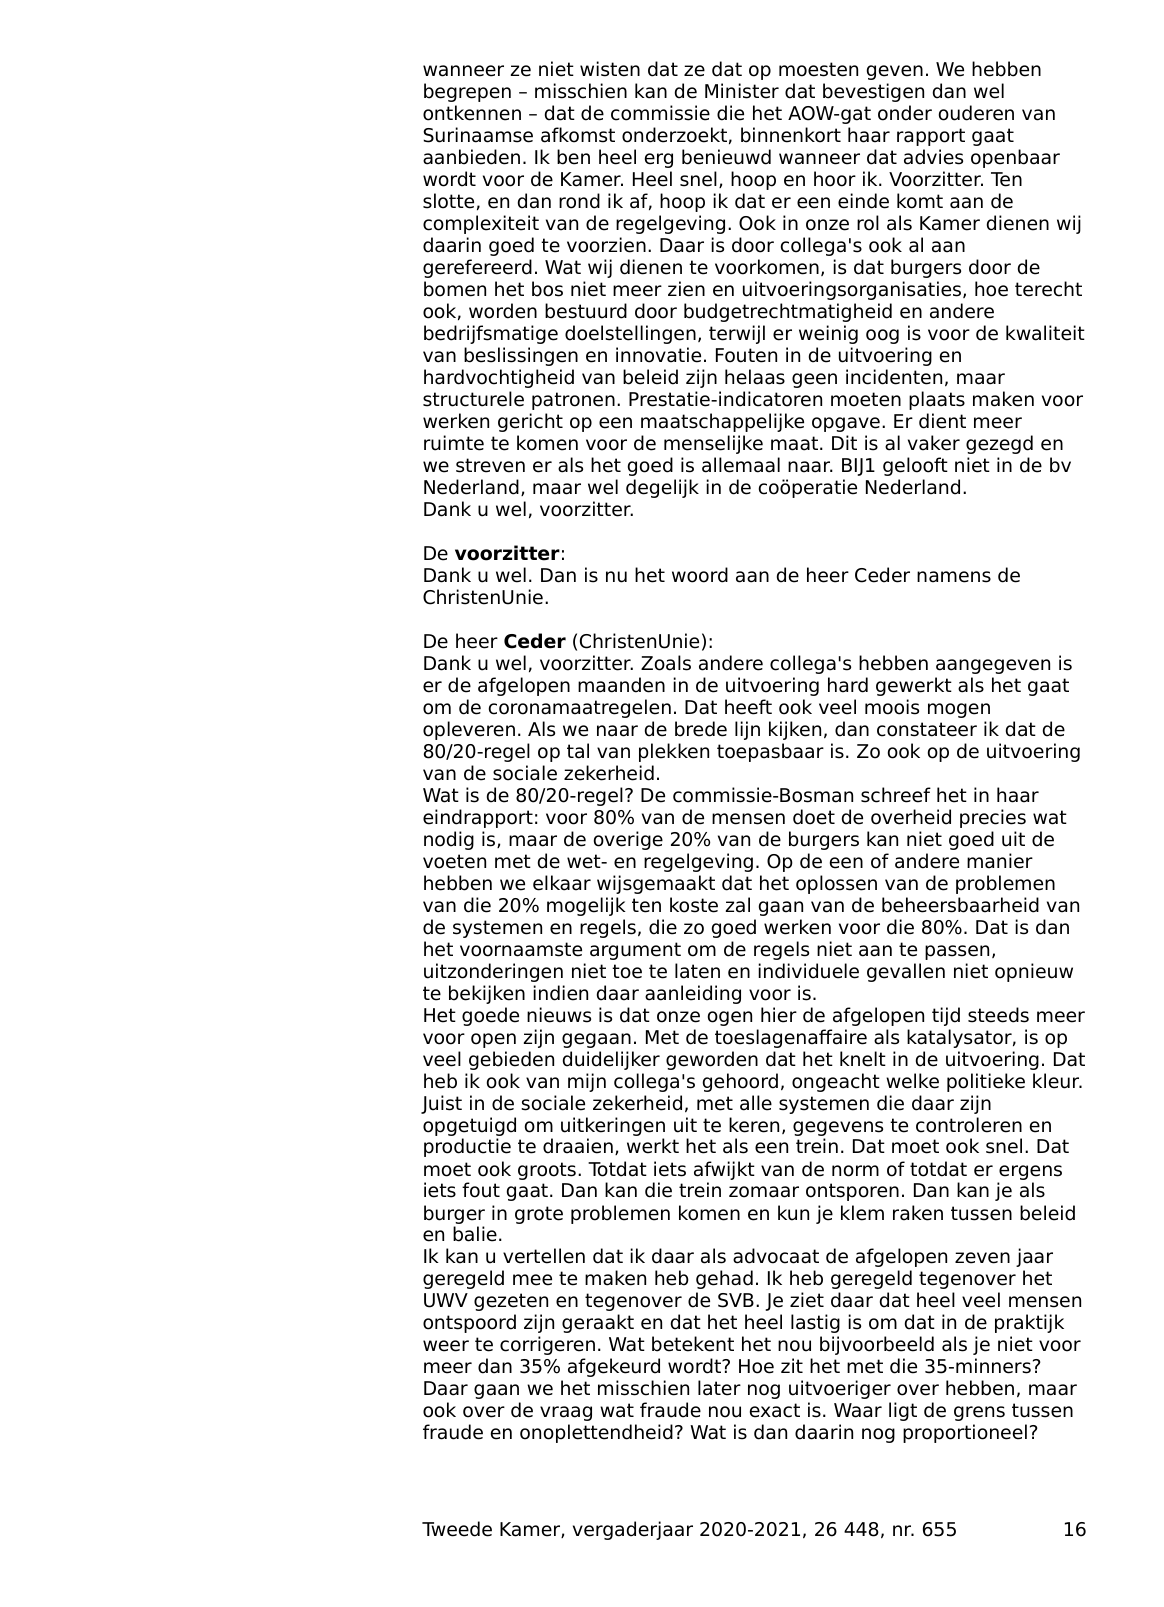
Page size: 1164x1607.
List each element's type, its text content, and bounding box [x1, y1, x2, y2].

text De voorzitter: [422, 543, 1087, 565]
text De heer Ceder (ChristenUnie): [422, 631, 1087, 653]
text Wat is de 80/20-regel? De commissie-Bosman schreef het in haar eindrapport: voor 80% van de mensen doet de overheid precies wat nodig is, maar de overige 20% van de burgers kan niet goed uit de voeten met de wet- en regelgeving. Op de een of andere manier hebben we elkaar wijsgemaakt dat het oplossen van de problemen van die 20% mogelijk ten koste zal gaan van de beheersbaarheid van de systemen en regels, die zo goed werken voor die 80%. Dat is dan het voornaamste argument om de regels niet aan te passen, uitzonderingen niet toe te laten en individuele gevallen niet opnieuw te bekijken indien daar aanleiding voor is. [422, 785, 1087, 1004]
text Ik kan u vertellen dat ik daar als advocaat de afgelopen zeven jaar geregeld mee te maken heb gehad. Ik heb geregeld tegenover het UWV gezeten en tegenover de SVB. Je ziet daar dat heel veel mensen ontspoord zijn geraakt en dat het heel lastig is om dat in de praktijk weer te corrigeren. Wat betekent het nou bijvoorbeeld als je niet voor meer dan 35% afgekeurd wordt? Hoe zit het met die 35-minners? Daar gaan we het misschien later nog uitvoeriger over hebben, maar ook over de vraag wat fraude nou exact is. Waar ligt de grens tussen fraude en onoplettendheid? Wat is dan daarin nog proportioneel? [422, 1246, 1087, 1444]
text Dank u wel, voorzitter. Zoals andere collega's hebben aangegeven is er de afgelopen maanden in de uitvoering hard gewerkt als het gaat om de coronamaatregelen. Dat heeft ook veel moois mogen opleveren. Als we naar de brede lijn kijken, dan constateer ik dat de 80/20-regel op tal van plekken toepasbaar is. Zo ook op de uitvoering van de sociale zekerheid. [422, 653, 1087, 785]
text Dank u wel. Dan is nu het woord aan de heer Ceder namens de ChristenUnie. [422, 565, 1087, 609]
text Dank u wel, voorzitter. [422, 499, 1087, 521]
text Het goede nieuws is dat onze ogen hier de afgelopen tijd steeds meer voor open zijn gegaan. Met de toeslagenaffaire als katalysator, is op veel gebieden duidelijker geworden dat het knelt in de uitvoering. Dat heb ik ook van mijn collega's gehoord, ongeacht welke politieke kleur. Juist in de sociale zekerheid, met alle systemen die daar zijn opgetuigd om uitkeringen uit te keren, gegevens te controleren en productie te draaien, werkt het als een trein. Dat moet ook snel. Dat moet ook groots. Totdat iets afwijkt van de norm of totdat er ergens iets fout gaat. Dan kan die trein zomaar ontsporen. Dan kan je als burger in grote problemen komen en kun je klem raken tussen beleid en balie. [422, 1004, 1087, 1246]
text wanneer ze niet wisten dat ze dat op moesten geven. We hebben begrepen – misschien kan de Minister dat bevestigen dan wel ontkennen – dat de commissie die het AOW-gat onder ouderen van Surinaamse afkomst onderzoekt, binnenkort haar rapport gaat aanbieden. Ik ben heel erg benieuwd wanneer dat advies openbaar wordt voor de Kamer. Heel snel, hoop en hoor ik. Voorzitter. Ten slotte, en dan rond ik af, hoop ik dat er een einde komt aan de complexiteit van de regelgeving. Ook in onze rol als Kamer dienen wij daarin goed te voorzien. Daar is door collega's ook al aan gerefereerd. Wat wij dienen te voorkomen, is dat burgers door de bomen het bos niet meer zien en uitvoeringsorganisaties, hoe terecht ook, worden bestuurd door budgetrechtmatigheid en andere bedrijfsmatige doelstellingen, terwijl er weinig oog is voor de kwaliteit van beslissingen en innovatie. Fouten in de uitvoering en hardvochtigheid van beleid zijn helaas geen incidenten, maar structurele patronen. Prestatie-indicatoren moeten plaats maken voor werken gericht op een maatschappelijke opgave. Er dient meer ruimte te komen voor de menselijke maat. Dit is al vaker gezegd en we streven er als het goed is allemaal naar. BIJ1 gelooft niet in de bv Nederland, maar wel degelijk in de coöperatie Nederland. [422, 59, 1087, 499]
